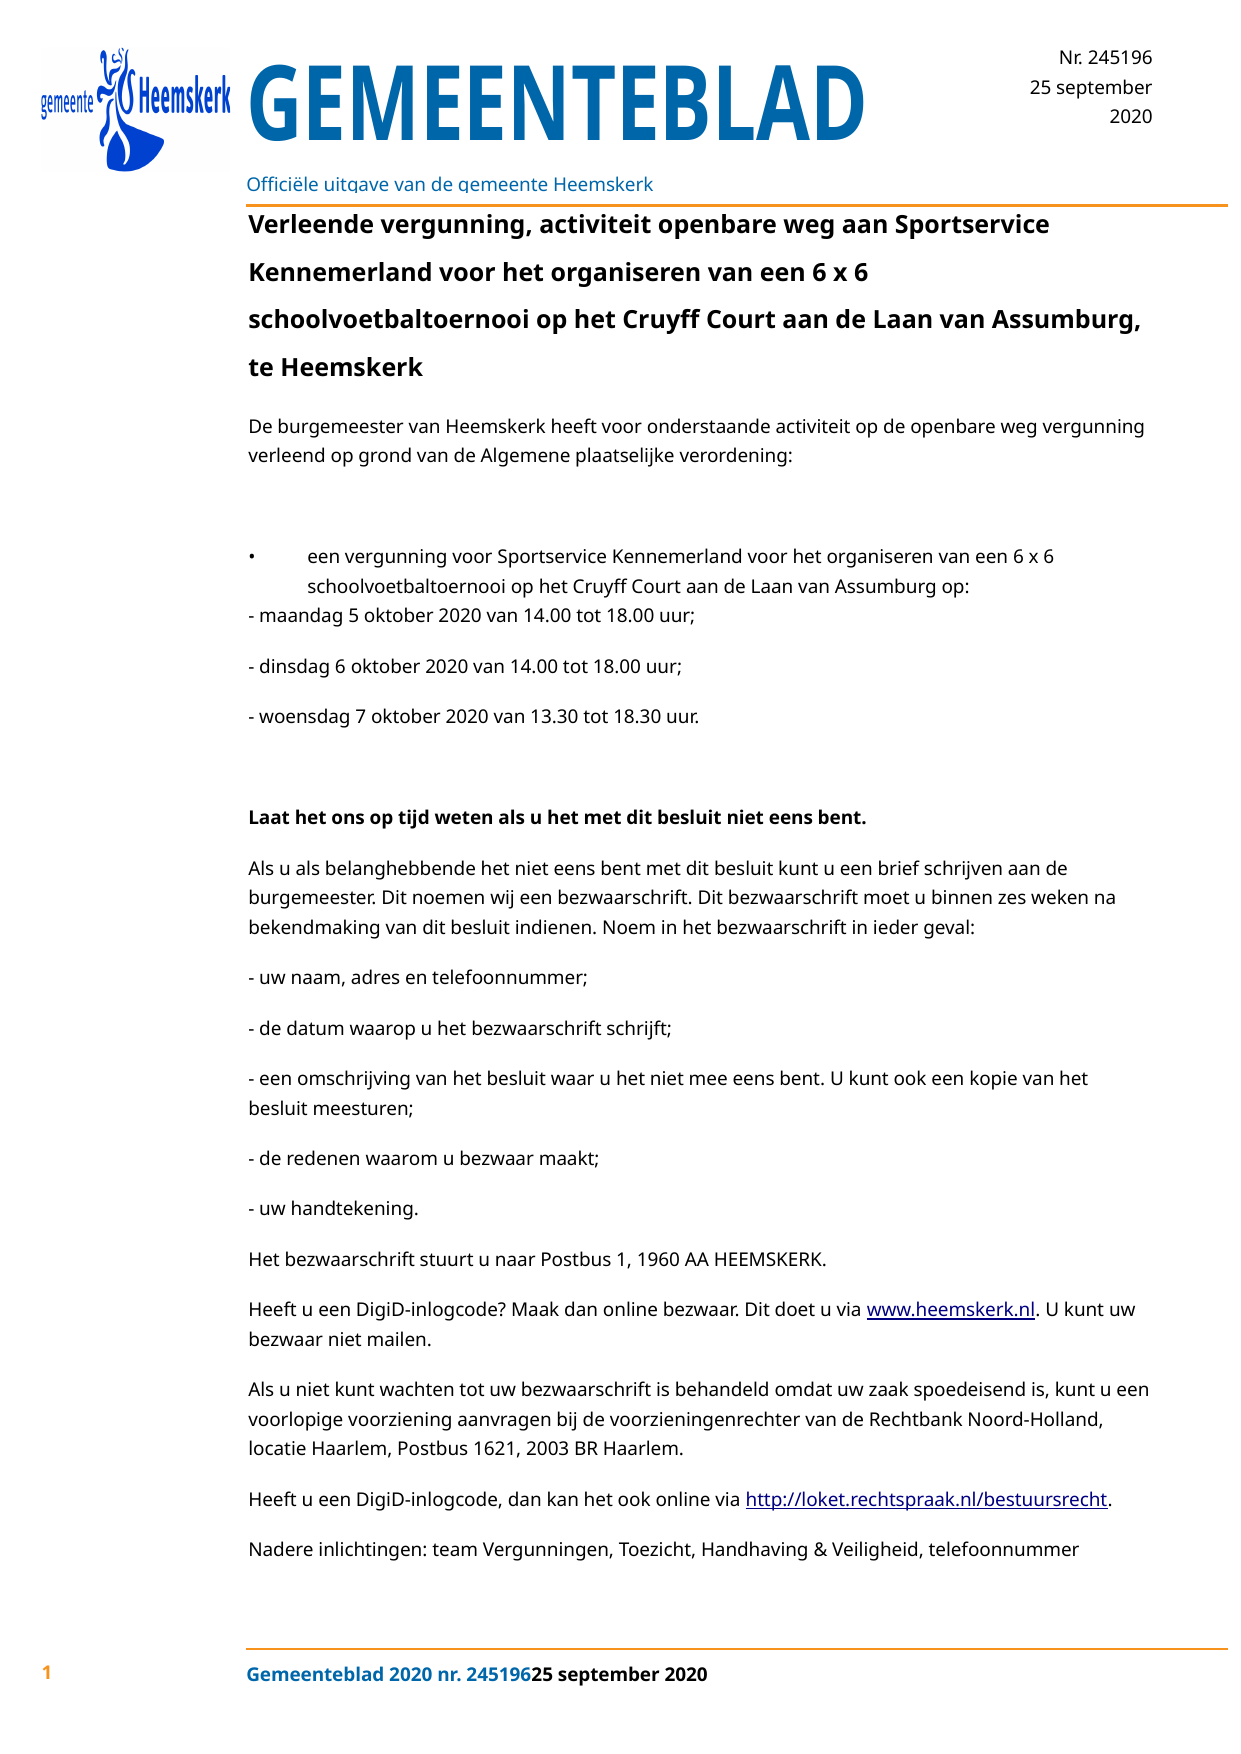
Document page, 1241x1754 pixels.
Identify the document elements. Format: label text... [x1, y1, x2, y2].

picture [41, 47, 231, 172]
text Verleende vergunning, activiteit openbare weg aan Sportservice Kennemerland voor het organiseren van een 6 x 6 schoolvoetbaltoernooi op het Cruyff Court aan de Laan van Assumburg, te Heemskerk [248, 207, 1152, 384]
text - uw naam, adres en telefoonnummer; [248, 964, 1152, 990]
text - maandag 5 oktober 2020 van 14.00 tot 18.00 uur; [248, 603, 1152, 628]
text - dinsdag 6 oktober 2020 van 14.00 tot 18.00 uur; [248, 653, 1152, 679]
text - woensdag 7 oktober 2020 van 13.30 tot 18.30 uur. [248, 703, 1152, 729]
text De burgemeester van Heemskerk heeft voor onderstaande activiteit op de openbare weg vergunning verleend op grond van de Algemene plaatselijke verordening: [248, 413, 1152, 468]
text Als u als belanghebbende het niet eens bent met dit besluit kunt u een brief schrijven aan de burgemeester. Dit noemen wij een bezwaarschrift. Dit bezwaarschrift moet u binnen zes weken na bekendmaking van dit besluit indienen. Noem in het bezwaarschrift in ieder geval: [248, 855, 1152, 940]
text Heeft u een DigiD-inlogcode? Maak dan online bezwaar. Dit doet u via www.heemskerk.nl. U kunt uw bezwaar niet mailen. [248, 1296, 1152, 1352]
text - de redenen waarom u bezwaar maakt; [248, 1145, 1152, 1171]
text Het bezwaarschrift stuurt u naar Postbus 1, 1960 AA HEEMSKERK. [248, 1246, 1152, 1272]
text Als u niet kunt wachten tot uw bezwaarschrift is behandeld omdat uw zaak spoedeisend is, kunt u een voorlopige voorziening aanvragen bij de voorzieningenrechter van de Rechtbank Noord-Holland, locatie Haarlem, Postbus 1621, 2003 BR Haarlem. [248, 1376, 1152, 1461]
list een vergunning voor Sportservice Kennemerland voor het organiseren van een 6 x 6 schoolvoetbaltoernooi op het Cruyff Court aan de Laan van Assumburg op: [248, 543, 1152, 599]
text Laat het ons op tijd weten als u het met dit besluit niet eens bent. [248, 804, 1152, 830]
text - een omschrijving van het besluit waar u het niet mee eens bent. U kunt ook een kopie van het besluit meesturen; [248, 1065, 1152, 1121]
text Heeft u een DigiD-inlogcode, dan kan het ook online via http://loket.rechtspraak.nl/bestuursrecht. [248, 1486, 1152, 1512]
text Nadere inlichtingen: team Vergunningen, Toezicht, Handhaving & Veiligheid, telefoonnummer [248, 1536, 1152, 1562]
text - uw handtekening. [248, 1196, 1152, 1221]
text - de datum waarop u het bezwaarschrift schrijft; [248, 1015, 1152, 1041]
